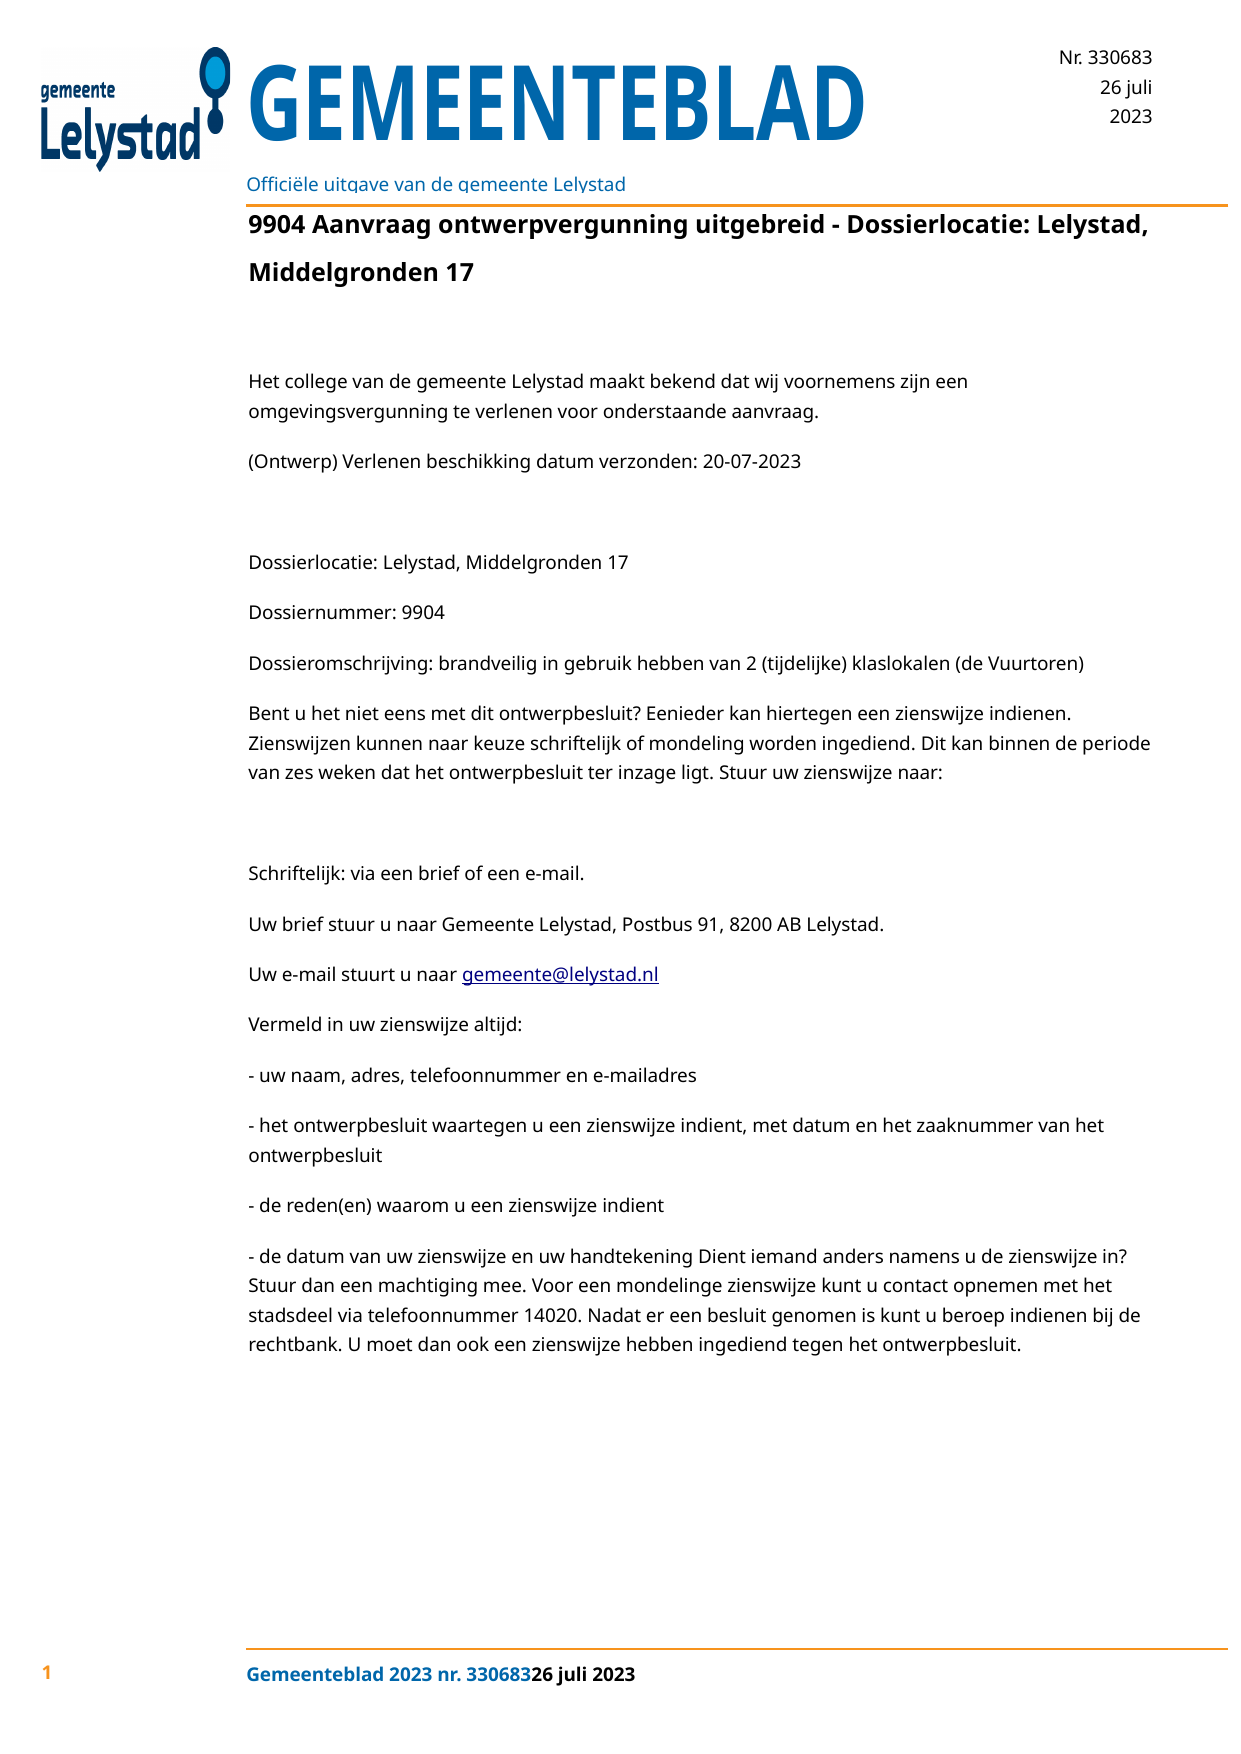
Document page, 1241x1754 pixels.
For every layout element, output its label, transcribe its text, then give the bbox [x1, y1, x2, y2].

text Het college van de gemeente Lelystad maakt bekend dat wij voornemens zijn een omgevingsvergunning te verlenen voor onderstaande aanvraag. [248, 368, 1152, 424]
text - de reden(en) waarom u een zienswijze indient [248, 1192, 1152, 1218]
text Dossieromschrijving: brandveilig in gebruik hebben van 2 (tijdelijke) klaslokalen (de Vuurtoren) [248, 650, 1152, 676]
text Schriftelijk: via een brief of een e-mail. [248, 860, 1152, 886]
text - de datum van uw zienswijze en uw handtekening Dient iemand anders namens u de zienswijze in? Stuur dan een machtiging mee. Voor een mondelinge zienswijze kunt u contact opnemen met het stadsdeel via telefoonnummer 14020. Nadat er een besluit genomen is kunt u beroep indienen bij de rechtbank. U moet dan ook een zienswijze hebben ingediend tegen het ontwerpbesluit. [248, 1243, 1152, 1357]
text Bent u het niet eens met dit ontwerpbesluit? Eenieder kan hiertegen een zienswijze indienen. Zienswijzen kunnen naar keuze schriftelijk of mondeling worden ingediend. Dit kan binnen de periode van zes weken dat het ontwerpbesluit ter inzage ligt. Stuur uw zienswijze naar: [248, 700, 1152, 785]
text Uw e-mail stuurt u naar gemeente@lelystad.nl [248, 961, 1152, 987]
text Vermeld in uw zienswijze altijd: [248, 1012, 1152, 1037]
text Dossierlocatie: Lelystad, Middelgronden 17 [248, 549, 1152, 575]
text - het ontwerpbesluit waartegen u een zienswijze indient, met datum en het zaaknummer van het ontwerpbesluit [248, 1112, 1152, 1168]
text 9904 Aanvraag ontwerpvergunning uitgebreid - Dossierlocatie: Lelystad, Middelgronden 17 [248, 207, 1152, 288]
text Uw brief stuur u naar Gemeente Lelystad, Postbus 91, 8200 AB Lelystad. [248, 911, 1152, 937]
text (Ontwerp) Verlenen beschikking datum verzonden: 20-07-2023 [248, 448, 1152, 474]
text - uw naam, adres, telefoonnummer en e-mailadres [248, 1062, 1152, 1088]
picture [41, 47, 231, 172]
text Dossiernummer: 9904 [248, 599, 1152, 625]
